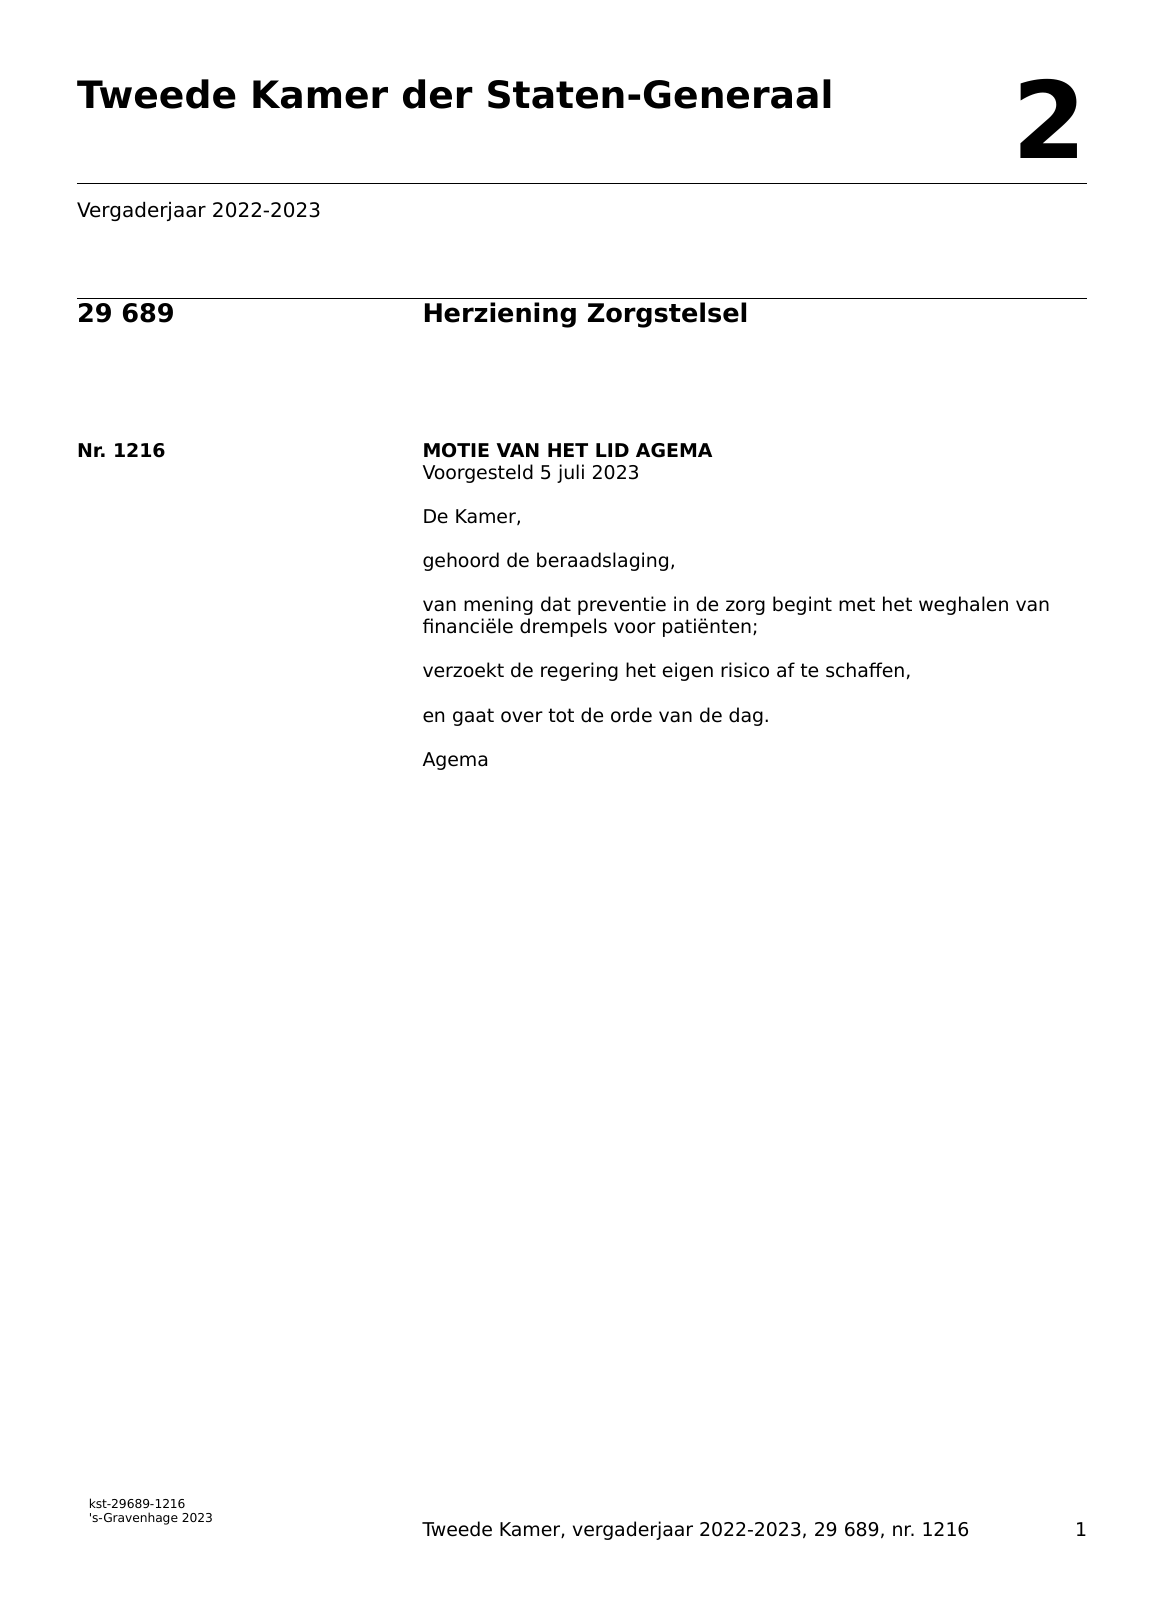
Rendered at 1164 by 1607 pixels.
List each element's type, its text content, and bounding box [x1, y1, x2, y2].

table_header Tweede Kamer der Staten-Generaal [77, 59, 886, 183]
text kst-29689-1216 [88, 1497, 323, 1511]
text De Kamer, [422, 506, 1087, 528]
text verzoekt de regering het eigen risico af te schaffen, [422, 660, 1087, 682]
text Agema [422, 749, 1087, 771]
subtitle 29 689 Herziening Zorgstelsel [77, 299, 1087, 329]
table_cell Vergaderjaar 2022-2023 [77, 184, 1087, 298]
text Voorgesteld 5 juli 2023 [422, 462, 1087, 484]
subtitle Nr. 1216 MOTIE VAN HET LID AGEMA [77, 440, 1087, 462]
text van mening dat preventie in de zorg begint met het weghalen van financiële drempels voor patiënten; [422, 594, 1087, 638]
table_header 2 [886, 59, 1087, 183]
text 's-Gravenhage 2023 [88, 1511, 323, 1525]
text gehoord de beraadslaging, [422, 550, 1087, 572]
text en gaat over tot de orde van de dag. [422, 704, 1087, 726]
